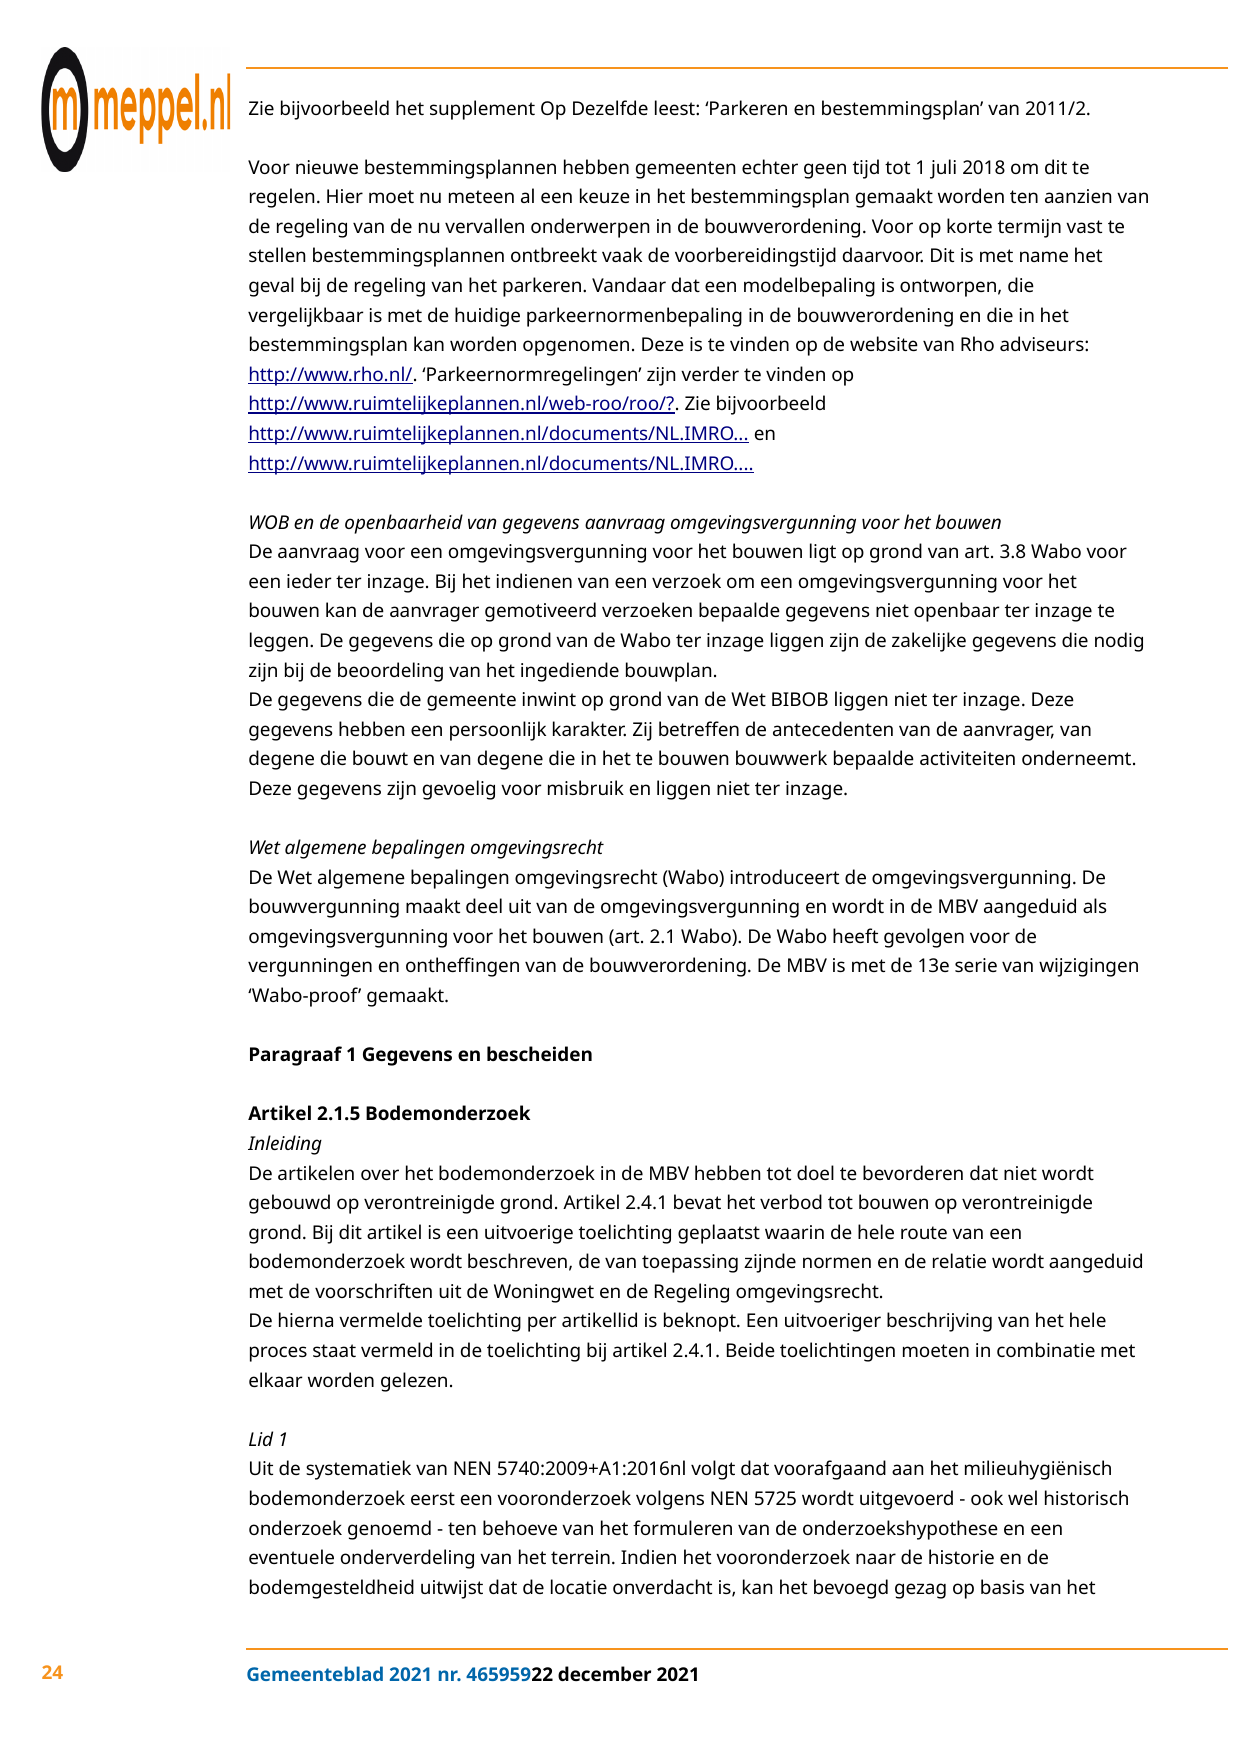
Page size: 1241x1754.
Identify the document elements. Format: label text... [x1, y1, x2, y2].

text De aanvraag voor een omgevingsvergunning voor het bouwen ligt op grond van art. 3.8 Wabo voor een ieder ter inzage. Bij het indienen van een verzoek om een omgevingsvergunning voor het bouwen kan de aanvrager gemotiveerd verzoeken bepaalde gegevens niet openbaar ter inzage te leggen. De gegevens die op grond van de Wabo ter inzage liggen zijn de zakelijke gegevens die nodig zijn bij de beoordeling van het ingediende bouwplan. [248, 538, 1152, 683]
text Uit de systematiek van NEN 5740:2009+A1:2016nl volgt dat voorafgaand aan het milieuhygiënisch bodemonderzoek eerst een vooronderzoek volgens NEN 5725 wordt uitgevoerd - ook wel historisch onderzoek genoemd - ten behoeve van het formuleren van de onderzoekshypothese en een eventuele onderverdeling van het terrein. Indien het vooronderzoek naar de historie en de bodemgesteldheid uitwijst dat de locatie onverdacht is, kan het bevoegd gezag op basis van het [248, 1456, 1152, 1600]
picture [41, 47, 231, 172]
text Wet algemene bepalingen omgevingsrecht [248, 834, 1152, 860]
text Lid 1 [248, 1426, 1152, 1452]
text Voor nieuwe bestemmingsplannen hebben gemeenten echter geen tijd tot 1 juli 2018 om dit te regelen. Hier moet nu meteen al een keuze in het bestemmingsplan gemaakt worden ten aanzien van de regeling van de nu vervallen onderwerpen in de bouwverordening. Voor op korte termijn vast te stellen bestemmingsplannen ontbreekt vaak de voorbereidingstijd daarvoor. Dit is met name het geval bij de regeling van het parkeren. Vandaar dat een modelbepaling is ontworpen, die vergelijkbaar is met de huidige parkeernormenbepaling in de bouwverordening en die in het bestemmingsplan kan worden opgenomen. Deze is te vinden op de website van Rho adviseurs: http://www.rho.nl/. ‘Parkeernormregelingen’ zijn verder te vinden op http://www.ruimtelijkeplannen.nl/web-roo/roo/?. Zie bijvoorbeeld http://www.ruimtelijkeplannen.nl/documents/NL.IMRO... en http://www.ruimtelijkeplannen.nl/documents/NL.IMRO.... [248, 154, 1152, 476]
text De gegevens die de gemeente inwint op grond van de Wet BIBOB liggen niet ter inzage. Deze gegevens hebben een persoonlijk karakter. Zij betreffen de antecedenten van de aanvrager, van degene die bouwt en van degene die in het te bouwen bouwwerk bepaalde activiteiten onderneemt. Deze gegevens zijn gevoelig voor misbruik en liggen niet ter inzage. [248, 686, 1152, 801]
text Zie bijvoorbeeld het supplement Op Dezelfde leest: ‘Parkeren en bestemmingsplan’ van 2011/2. [248, 95, 1152, 121]
text Inleiding [248, 1130, 1152, 1156]
text WOB en de openbaarheid van gegevens aanvraag omgevingsvergunning voor het bouwen [248, 509, 1152, 535]
text Paragraaf 1 Gegevens en bescheiden [248, 1041, 1152, 1067]
text De artikelen over het bodemonderzoek in de MBV hebben tot doel te bevorderen dat niet wordt gebouwd op verontreinigde grond. Artikel 2.4.1 bevat het verbod tot bouwen op verontreinigde grond. Bij dit artikel is een uitvoerige toelichting geplaatst waarin de hele route van een bodemonderzoek wordt beschreven, de van toepassing zijnde normen en de relatie wordt aangeduid met de voorschriften uit de Woningwet en de Regeling omgevingsrecht. [248, 1160, 1152, 1304]
text Artikel 2.1.5 Bodemonderzoek [248, 1101, 1152, 1126]
text De hierna vermelde toelichting per artikellid is beknopt. Een uitvoeriger beschrijving van het hele proces staat vermeld in de toelichting bij artikel 2.4.1. Beide toelichtingen moeten in combinatie met elkaar worden gelezen. [248, 1308, 1152, 1393]
text De Wet algemene bepalingen omgevingsrecht (Wabo) introduceert de omgevingsvergunning. De bouwvergunning maakt deel uit van de omgevingsvergunning en wordt in de MBV aangeduid als omgevingsvergunning voor het bouwen (art. 2.1 Wabo). De Wabo heeft gevolgen voor de vergunningen en ontheffingen van de bouwverordening. De MBV is met de 13e serie van wijzigingen ‘Wabo-proof’ gemaakt. [248, 864, 1152, 1008]
